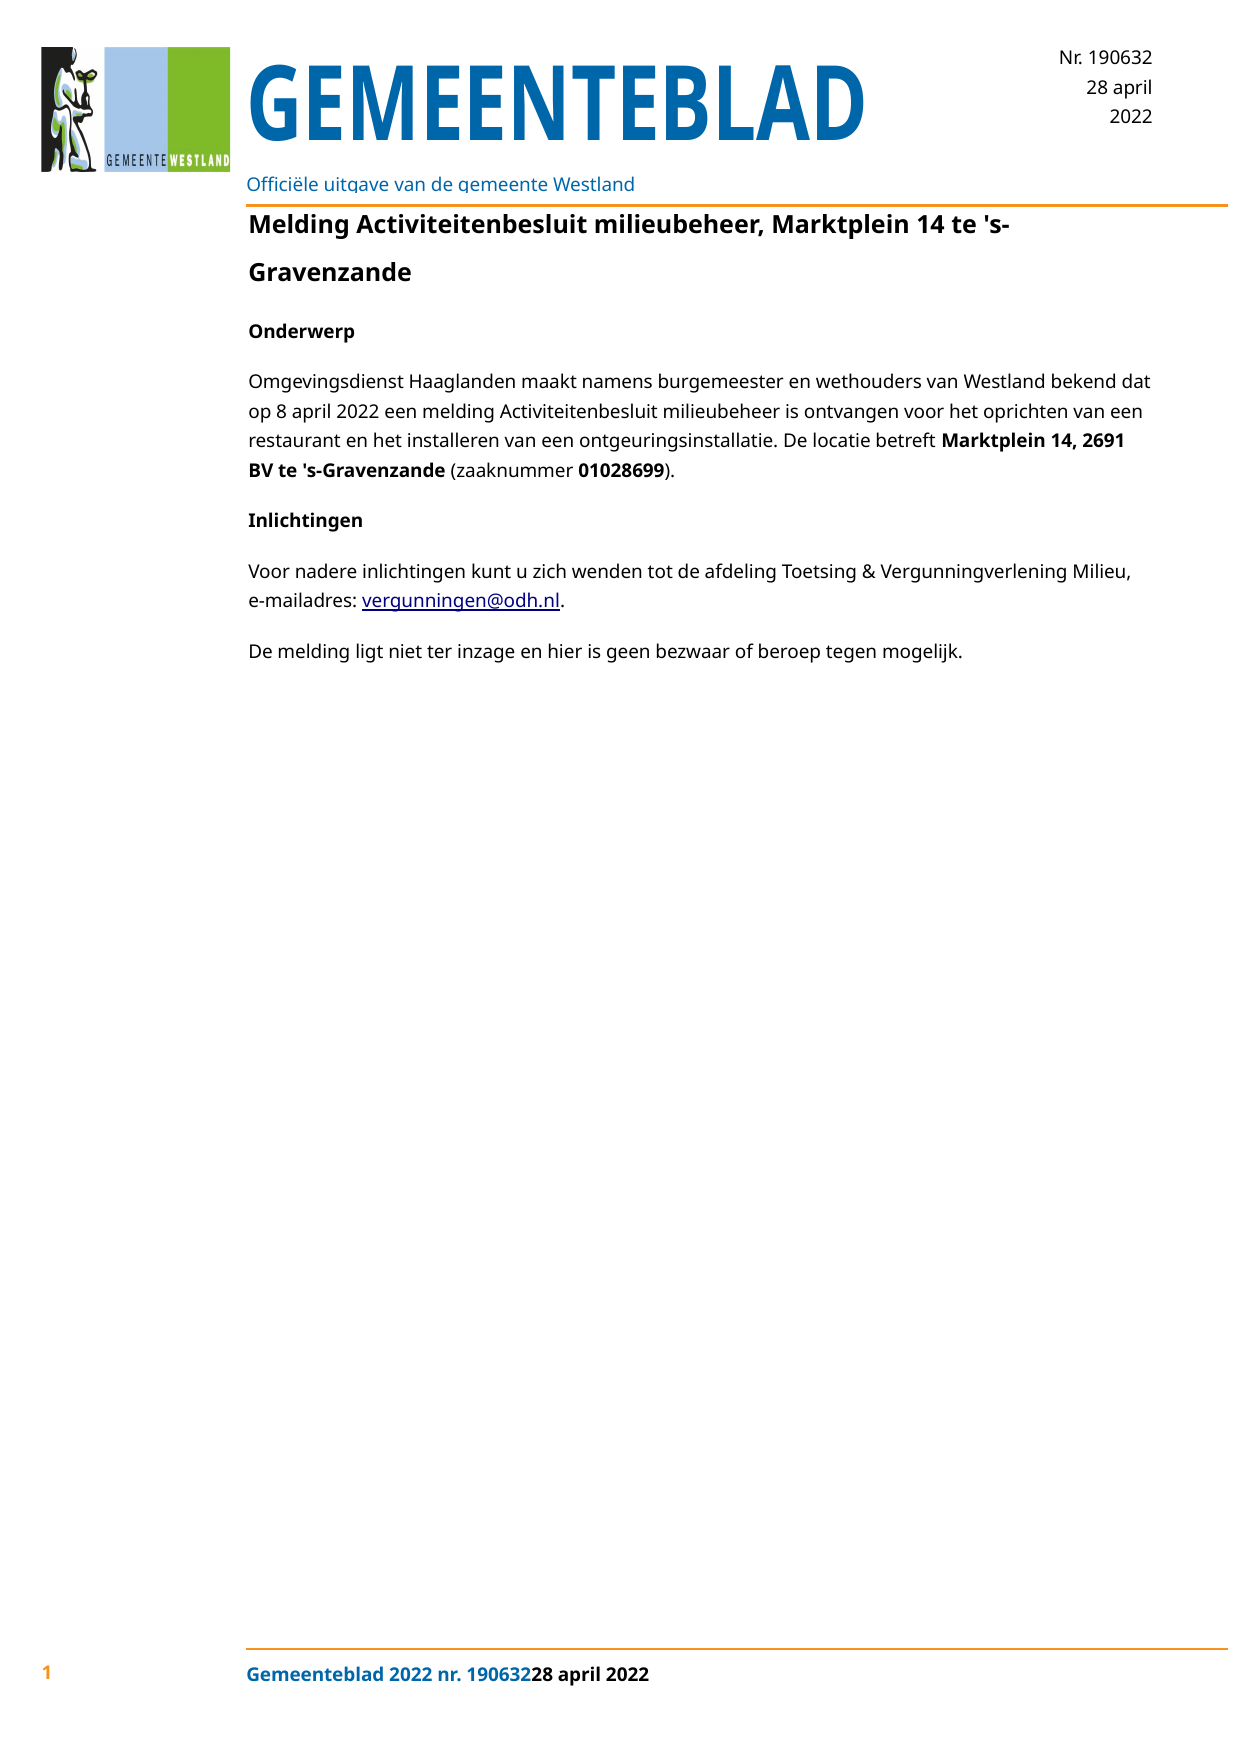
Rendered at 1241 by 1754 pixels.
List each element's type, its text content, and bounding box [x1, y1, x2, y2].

text Onderwerp [248, 318, 1152, 344]
text Voor nadere inlichtingen kunt u zich wenden tot de afdeling Toetsing & Vergunningverlening Milieu, e-mailadres: vergunningen@odh.nl. [248, 558, 1152, 613]
text De melding ligt niet ter inzage en hier is geen bezwaar of beroep tegen mogelijk. [248, 638, 1152, 664]
picture [41, 47, 231, 172]
text Melding Activiteitenbesluit milieubeheer, Marktplein 14 te 's-Gravenzande [248, 207, 1152, 288]
text Inlichtingen [248, 507, 1152, 533]
text Omgevingsdienst Haaglanden maakt namens burgemeester en wethouders van Westland bekend dat op 8 april 2022 een melding Activiteitenbesluit milieubeheer is ontvangen voor het oprichten van een restaurant en het installeren van een ontgeuringsinstallatie. De locatie betreft Marktplein 14, 2691 BV te 's-Gravenzande (zaaknummer 01028699). [248, 368, 1152, 483]
